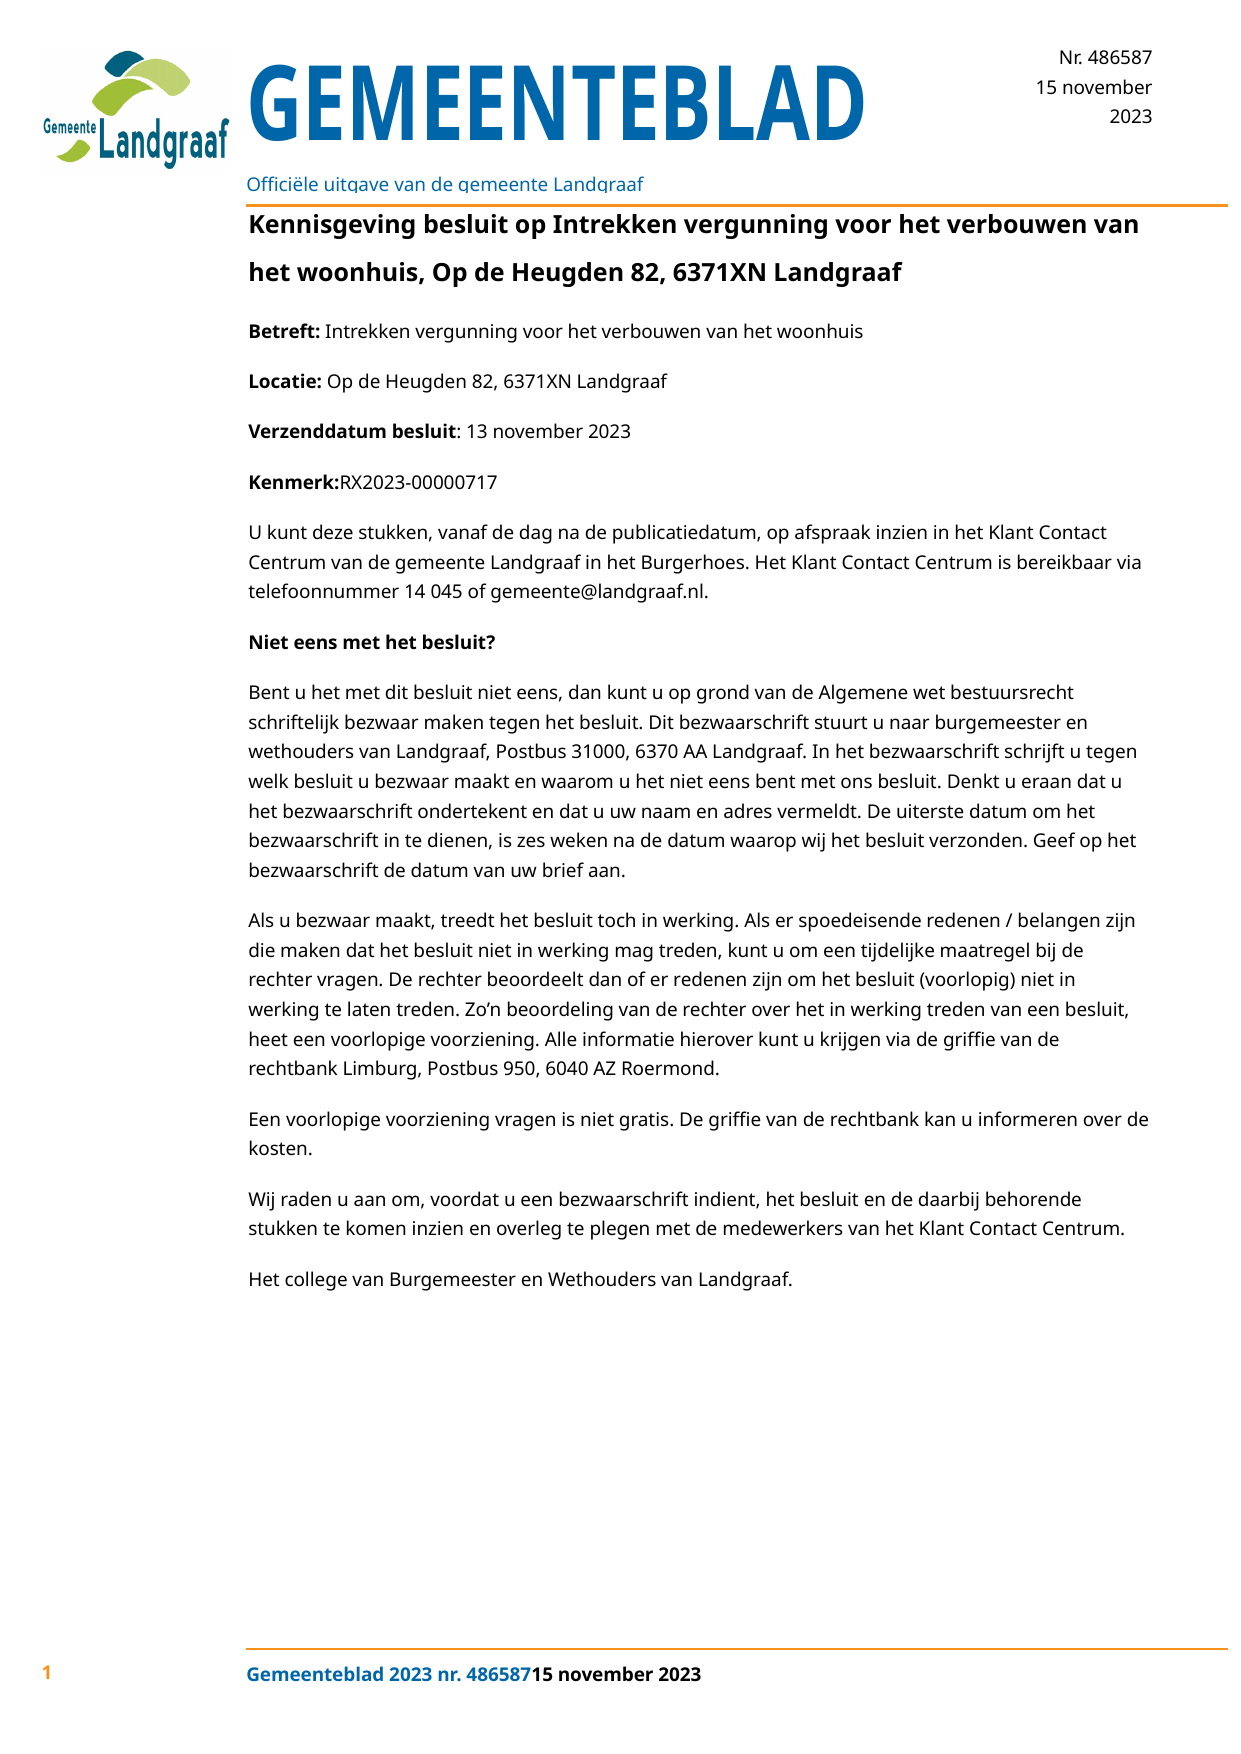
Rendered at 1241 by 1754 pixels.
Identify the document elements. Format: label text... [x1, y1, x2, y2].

text Verzenddatum besluit: 13 november 2023 [248, 419, 1152, 444]
picture [41, 47, 231, 172]
text Kennisgeving besluit op Intrekken vergunning voor het verbouwen van het woonhuis, Op de Heugden 82, 6371XN Landgraaf [248, 207, 1152, 288]
text Locatie: Op de Heugden 82, 6371XN Landgraaf [248, 368, 1152, 394]
text Kenmerk:RX2023-00000717 [248, 469, 1152, 495]
text Betreft: Intrekken vergunning voor het verbouwen van het woonhuis [248, 318, 1152, 344]
text Bent u het met dit besluit niet eens, dan kunt u op grond van de Algemene wet bestuursrecht schriftelijk bezwaar maken tegen het besluit. Dit bezwaarschrift stuurt u naar burgemeester en wethouders van Landgraaf, Postbus 31000, 6370 AA Landgraaf. In het bezwaarschrift schrijft u tegen welk besluit u bezwaar maakt en waarom u het niet eens bent met ons besluit. Denkt u eraan dat u het bezwaarschrift ondertekent en dat u uw naam en adres vermeldt. De uiterste datum om het bezwaarschrift in te dienen, is zes weken na de datum waarop wij het besluit verzonden. Geef op het bezwaarschrift de datum van uw brief aan. [248, 679, 1152, 883]
text Als u bezwaar maakt, treedt het besluit toch in werking. Als er spoedeisende redenen / belangen zijn die maken dat het besluit niet in werking mag treden, kunt u om een tijdelijke maatregel bij de rechter vragen. De rechter beoordeelt dan of er redenen zijn om het besluit (voorlopig) niet in werking te laten treden. Zo’n beoordeling van de rechter over het in werking treden van een besluit, heet een voorlopige voorziening. Alle informatie hierover kunt u krijgen via de griffie van de rechtbank Limburg, Postbus 950, 6040 AZ Roermond. [248, 907, 1152, 1081]
text U kunt deze stukken, vanaf de dag na de publicatiedatum, op afspraak inzien in het Klant Contact Centrum van de gemeente Landgraaf in het Burgerhoes. Het Klant Contact Centrum is bereikbaar via telefoonnummer 14 045 of gemeente@landgraaf.nl. [248, 519, 1152, 604]
text Niet eens met het besluit? [248, 629, 1152, 655]
text Een voorlopige voorziening vragen is niet gratis. De griffie van de rechtbank kan u informeren over de kosten. [248, 1106, 1152, 1161]
text Wij raden u aan om, voordat u een bezwaarschrift indient, het besluit en de daarbij behorende stukken te komen inzien en overleg te plegen met de medewerkers van het Klant Contact Centrum. [248, 1186, 1152, 1241]
text Het college van Burgemeester en Wethouders van Landgraaf. [248, 1266, 1152, 1292]
